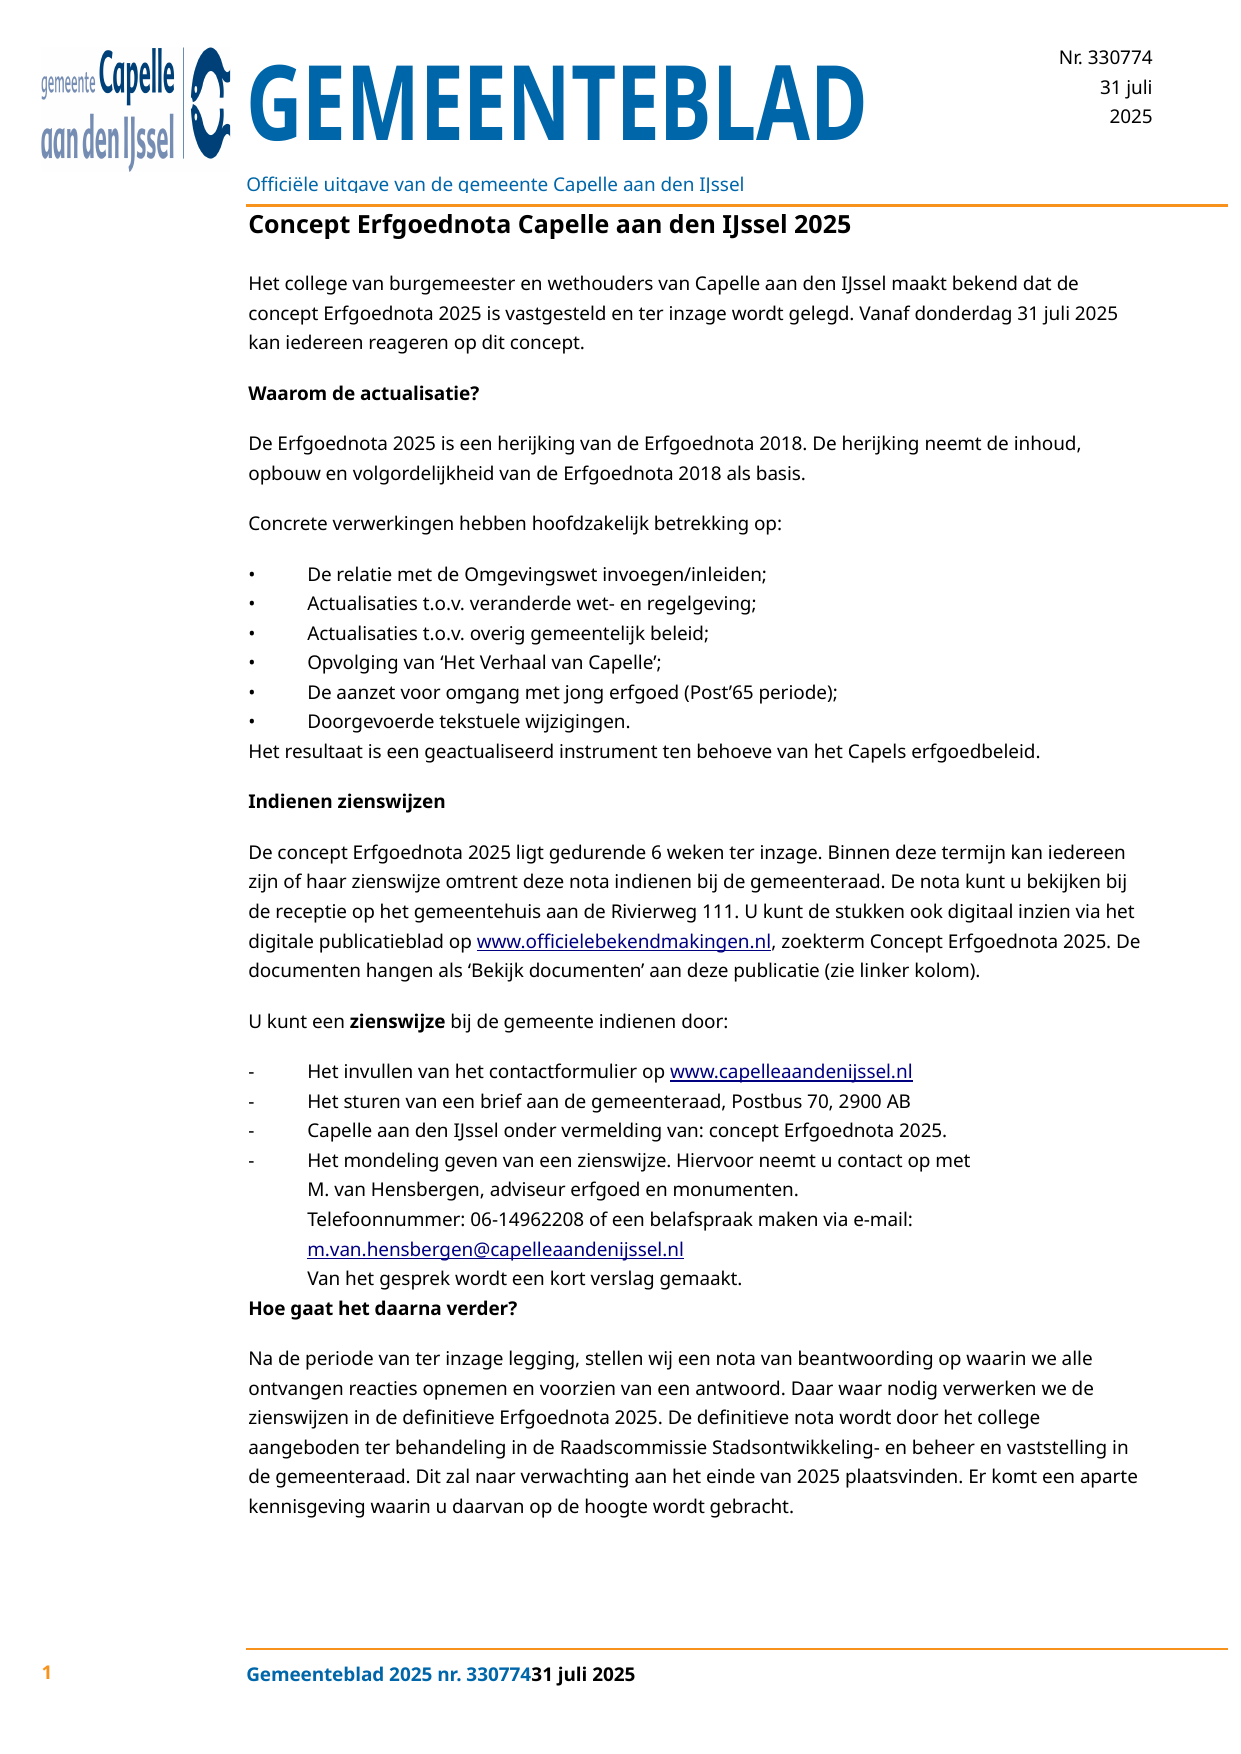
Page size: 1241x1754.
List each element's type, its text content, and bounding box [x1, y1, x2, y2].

text Hoe gaat het daarna verder? [248, 1295, 1152, 1321]
text Het college van burgemeester en wethouders van Capelle aan den IJssel maakt bekend dat de concept Erfgoednota 2025 is vastgesteld en ter inzage wordt gelegd. Vanaf donderdag 31 juli 2025 kan iedereen reageren op dit concept. [248, 270, 1152, 355]
list M. van Hensbergen, adviseur erfgoed en monumenten. [248, 1177, 1152, 1202]
text U kunt een zienswijze bij de gemeente indienen door: [248, 1008, 1152, 1033]
list Actualisaties t.o.v. veranderde wet- en regelgeving; [248, 590, 1152, 616]
list Het mondeling geven van een zienswijze. Hiervoor neemt u contact op met [248, 1147, 1152, 1173]
list Het invullen van het contactformulier op www.capelleaandenijssel.nl [248, 1058, 1152, 1084]
text Concrete verwerkingen hebben hoofdzakelijk betrekking op: [248, 510, 1152, 536]
text De concept Erfgoednota 2025 ligt gedurende 6 weken ter inzage. Binnen deze termijn kan iedereen zijn of haar zienswijze omtrent deze nota indienen bij de gemeenteraad. De nota kunt u bekijken bij de receptie op het gemeentehuis aan de Rivierweg 111. U kunt de stukken ook digitaal inzien via het digitale publicatieblad op www.officielebekendmakingen.nl, zoekterm Concept Erfgoednota 2025. De documenten hangen als ‘Bekijk documenten’ aan deze publicatie (zie linker kolom). [248, 839, 1152, 983]
list Van het gesprek wordt een kort verslag gemaakt. [248, 1265, 1152, 1291]
text Concept Erfgoednota Capelle aan den IJssel 2025 [248, 207, 1152, 241]
list De relatie met de Omgevingswet invoegen/inleiden; [248, 561, 1152, 586]
list De aanzet voor omgang met jong erfgoed (Post’65 periode); [248, 679, 1152, 705]
list Het sturen van een brief aan de gemeenteraad, Postbus 70, 2900 AB [248, 1088, 1152, 1113]
text Indienen zienswijzen [248, 789, 1152, 814]
text Na de periode van ter inzage legging, stellen wij een nota van beantwoording op waarin we alle ontvangen reacties opnemen en voorzien van een antwoord. Daar waar nodig verwerken we de zienswijzen in de definitieve Erfgoednota 2025. De definitieve nota wordt door het college aangeboden ter behandeling in de Raadscommissie Stadsontwikkeling- en beheer en vaststelling in de gemeenteraad. Dit zal naar verwachting aan het einde van 2025 plaatsvinden. Er komt een aparte kennisgeving waarin u daarvan op de hoogte wordt gebracht. [248, 1345, 1152, 1519]
text Waarom de actualisatie? [248, 380, 1152, 406]
list Capelle aan den IJssel onder vermelding van: concept Erfgoednota 2025. [248, 1117, 1152, 1143]
list Actualisaties t.o.v. overig gemeentelijk beleid; [248, 620, 1152, 646]
picture [41, 47, 231, 172]
text De Erfgoednota 2025 is een herijking van de Erfgoednota 2018. De herijking neemt de inhoud, opbouw en volgordelijkheid van de Erfgoednota 2018 als basis. [248, 430, 1152, 486]
list Opvolging van ‘Het Verhaal van Capelle’; [248, 649, 1152, 675]
list Telefoonnummer: 06-14962208 of een belafspraak maken via e-mail: m.van.hensbergen@capelleaandenijssel.nl [248, 1206, 1152, 1261]
text Het resultaat is een geactualiseerd instrument ten behoeve van het Capels erfgoedbeleid. [248, 738, 1152, 764]
list Doorgevoerde tekstuele wijzigingen. [248, 709, 1152, 734]
